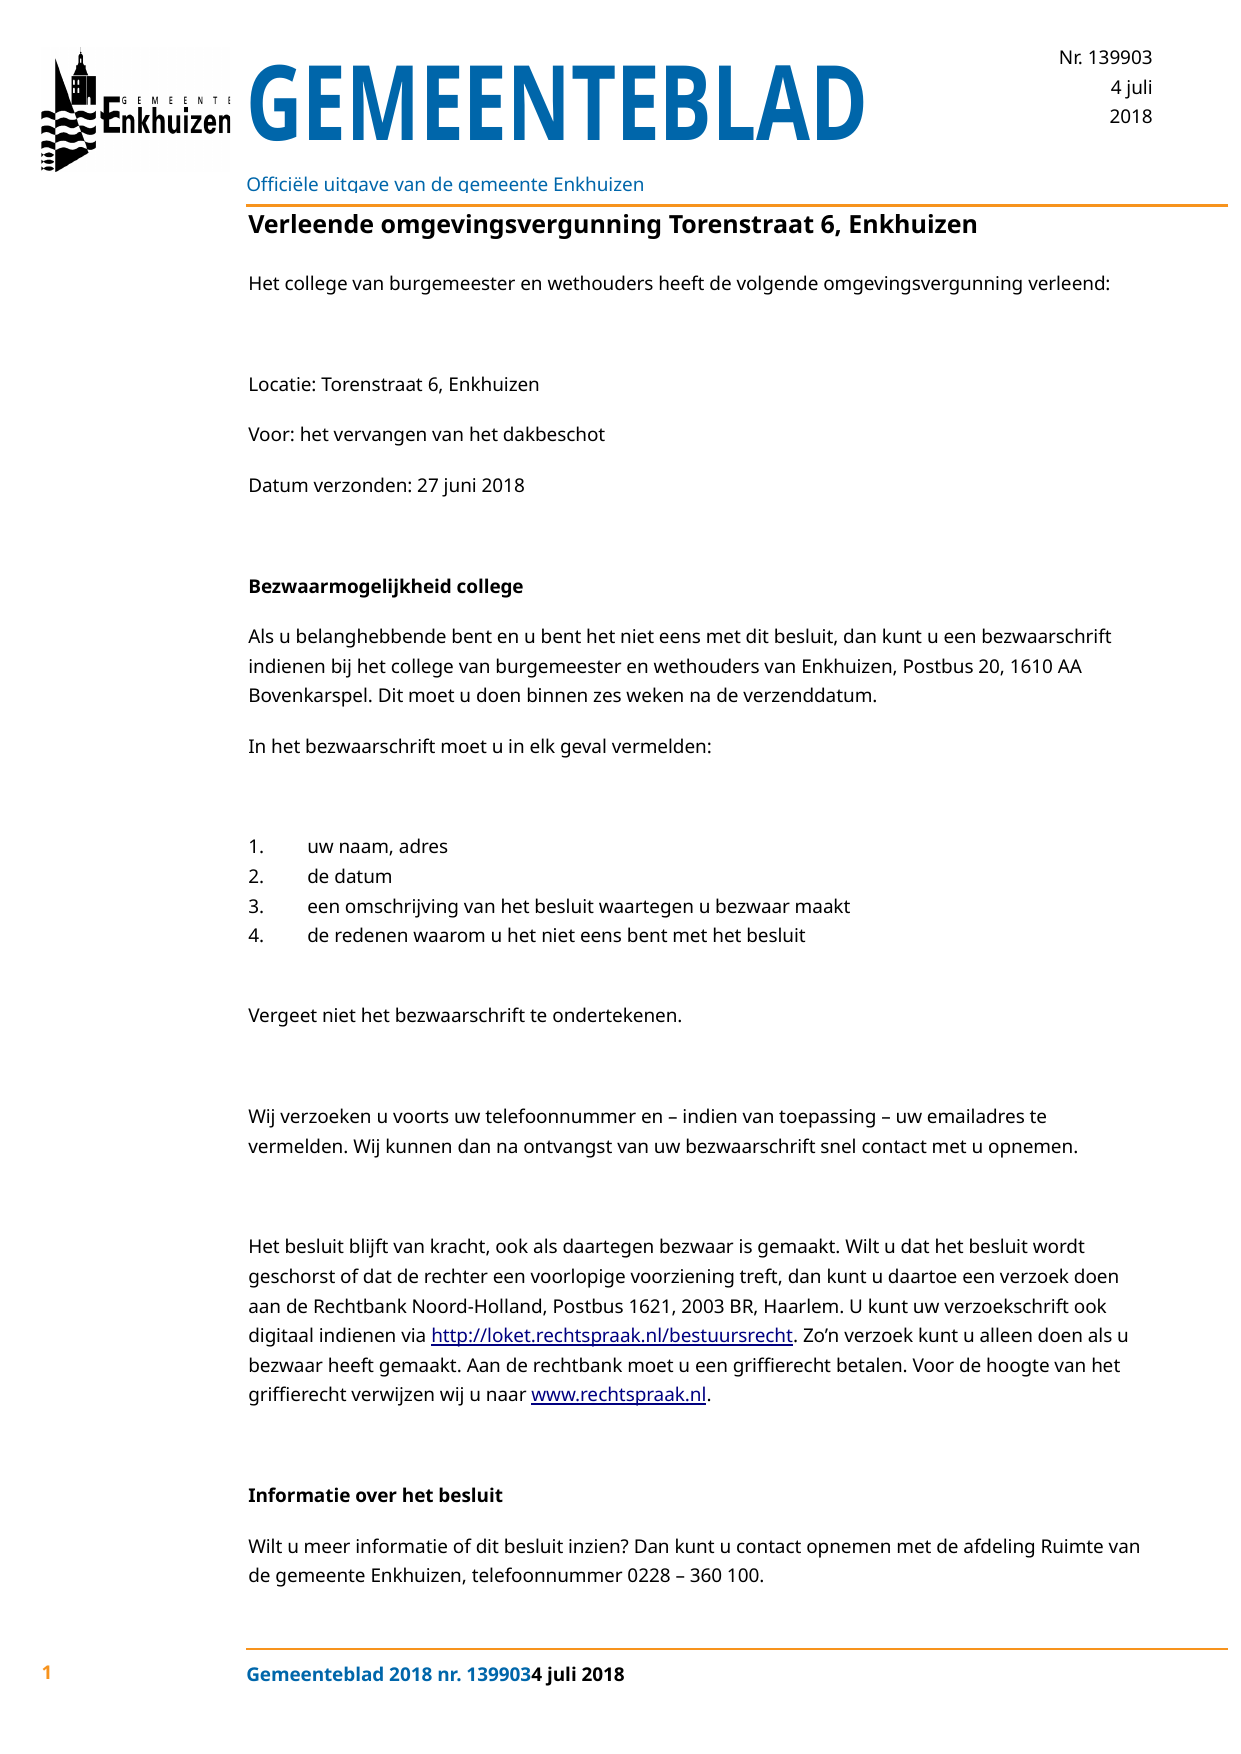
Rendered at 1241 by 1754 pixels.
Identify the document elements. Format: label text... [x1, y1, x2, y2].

list een omschrijving van het besluit waartegen u bezwaar maakt [248, 893, 1152, 918]
list de redenen waarom u het niet eens bent met het besluit [248, 922, 1152, 948]
text Als u belanghebbende bent en u bent het niet eens met dit besluit, dan kunt u een bezwaarschrift indienen bij het college van burgemeester en wethouders van Enkhuizen, Postbus 20, 1610 AA Bovenkarspel. Dit moet u doen binnen zes weken na de verzenddatum. [248, 623, 1152, 708]
text Datum verzonden: 27 juni 2018 [248, 472, 1152, 498]
text Het besluit blijft van kracht, ook als daartegen bezwaar is gemaakt. Wilt u dat het besluit wordt geschorst of dat de rechter een voorlopige voorziening treft, dan kunt u daartoe een verzoek doen aan de Rechtbank Noord-Holland, Postbus 1621, 2003 BR, Haarlem. U kunt uw verzoekschrift ook digitaal indienen via http://loket.rechtspraak.nl/bestuursrecht. Zo’n verzoek kunt u alleen doen als u bezwaar heeft gemaakt. Aan de rechtbank moet u een griffierecht betalen. Voor de hoogte van het griffierecht verwijzen wij u naar www.rechtspraak.nl. [248, 1234, 1152, 1407]
text Bezwaarmogelijkheid college [248, 573, 1152, 598]
list uw naam, adres [248, 834, 1152, 859]
text Het college van burgemeester en wethouders heeft de volgende omgevingsvergunning verleend: [248, 270, 1152, 296]
text Voor: het vervangen van het dakbeschot [248, 422, 1152, 447]
text Wij verzoeken u voorts uw telefoonnummer en – indien van toepassing – uw emailadres te vermelden. Wij kunnen dan na ontvangst van uw bezwaarschrift snel contact met u opnemen. [248, 1103, 1152, 1158]
text Locatie: Torenstraat 6, Enkhuizen [248, 371, 1152, 397]
picture [41, 47, 231, 172]
text Informatie over het besluit [248, 1482, 1152, 1508]
text In het bezwaarschrift moet u in elk geval vermelden: [248, 733, 1152, 758]
text Verleende omgevingsvergunning Torenstraat 6, Enkhuizen [248, 207, 1152, 241]
text Vergeet niet het bezwaarschrift te ondertekenen. [248, 1002, 1152, 1028]
list de datum [248, 863, 1152, 889]
text Wilt u meer informatie of dit besluit inzien? Dan kunt u contact opnemen met de afdeling Ruimte van de gemeente Enkhuizen, telefoonnummer 0228 – 360 100. [248, 1533, 1152, 1588]
